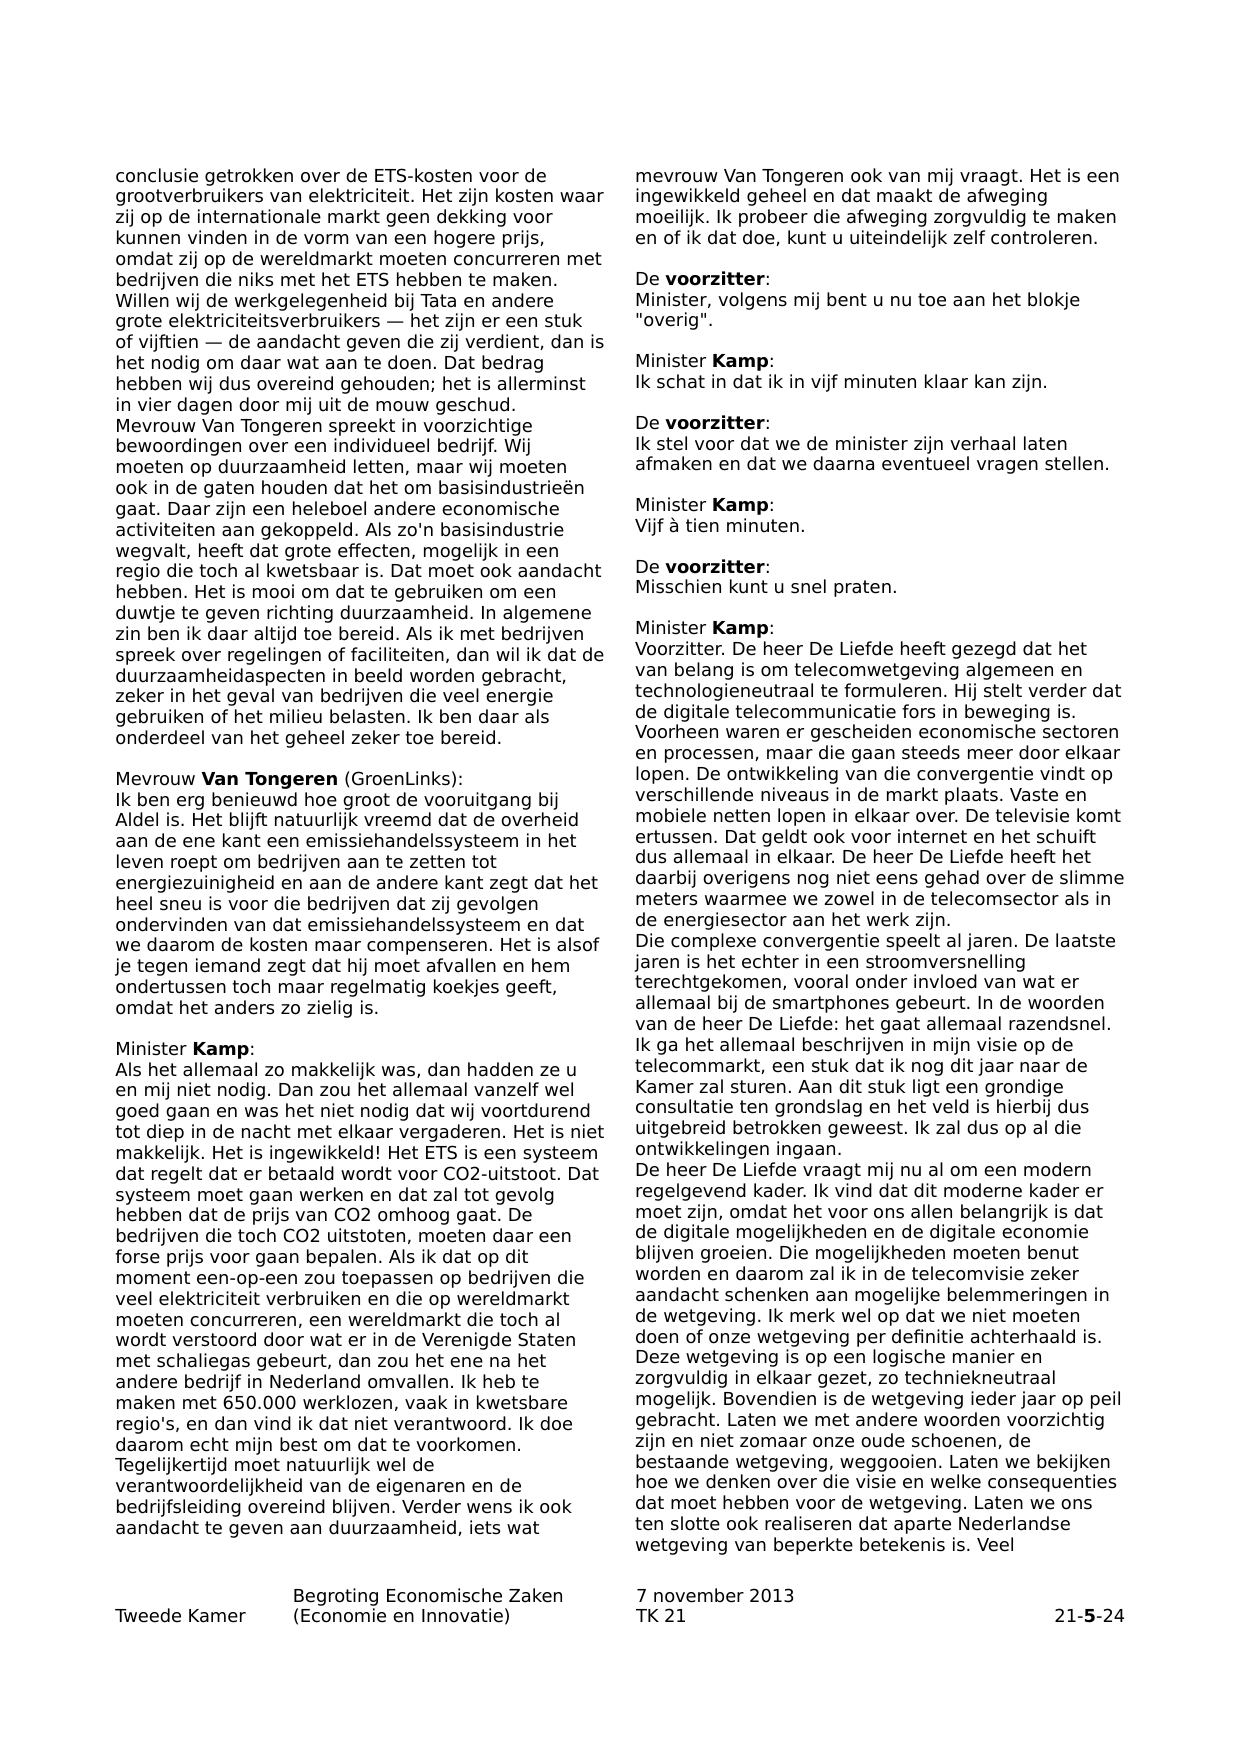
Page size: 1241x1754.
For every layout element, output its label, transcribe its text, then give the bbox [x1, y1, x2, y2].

text Ik ben erg benieuwd hoe groot de vooruitgang bij Aldel is. Het blijft natuurlijk vreemd dat de overheid aan de ene kant een emissiehandelssysteem in het leven roept om bedrijven aan te zetten tot energiezuinigheid en aan de andere kant zegt dat het heel sneu is voor die bedrijven dat zij gevolgen ondervinden van dat emissiehandelssysteem en dat we daarom de kosten maar compenseren. Het is alsof je tegen iemand zegt dat hij moet afvallen en hem ondertussen toch maar regelmatig koekjes geeft, omdat het anders zo zielig is. [115, 789, 605, 1018]
text Minister Kamp: [115, 1038, 605, 1059]
text De voorzitter: [635, 413, 1125, 433]
text Minister, volgens mij bent u nu toe aan het blokje "overig". [635, 289, 1125, 331]
text Ik schat in dat ik in vijf minuten klaar kan zijn. [635, 372, 1125, 393]
text Mevrouw Van Tongeren (GroenLinks): [115, 769, 605, 789]
text De voorzitter: [635, 269, 1125, 289]
text Minister Kamp: [635, 495, 1125, 516]
text Minister Kamp: [635, 351, 1125, 372]
text Voorzitter. De heer De Liefde heeft gezegd dat het van belang is om telecomwetgeving algemeen en technologieneutraal te formuleren. Hij stelt verder dat de digitale telecommunicatie fors in beweging is. Voorheen waren er gescheiden economische sectoren en processen, maar die gaan steeds meer door elkaar lopen. De ontwikkeling van die convergentie vindt op verschillende niveaus in de markt plaats. Vaste en mobiele netten lopen in elkaar over. De televisie komt ertussen. Dat geldt ook voor internet en het schuift dus allemaal in elkaar. De heer De Liefde heeft het daarbij overigens nog niet eens gehad over de slimme meters waarmee we zowel in de telecomsector als in de energiesector aan het werk zijn. [635, 639, 1125, 931]
text Tegelijkertijd moet natuurlijk wel de verantwoordelijkheid van de eigenaren en de bedrijfsleiding overeind blijven. Verder wens ik ook aandacht te geven aan duurzaamheid, iets wat [115, 1455, 605, 1538]
text Die complexe convergentie speelt al jaren. De laatste jaren is het echter in een stroomversnelling terechtgekomen, vooral onder invloed van wat er allemaal bij de smartphones gebeurt. In de woorden van de heer De Liefde: het gaat allemaal razendsnel. Ik ga het allemaal beschrijven in mijn visie op de telecommarkt, een stuk dat ik nog dit jaar naar de Kamer zal sturen. Aan dit stuk ligt een grondige consultatie ten grondslag en het veld is hierbij dus uitgebreid betrokken geweest. Ik zal dus op al die ontwikkelingen ingaan. [635, 931, 1125, 1160]
text De heer De Liefde vraagt mij nu al om een modern regelgevend kader. Ik vind dat dit moderne kader er moet zijn, omdat het voor ons allen belangrijk is dat de digitale mogelijkheden en de digitale economie blijven groeien. Die mogelijkheden moeten benut worden en daarom zal ik in de telecomvisie zeker aandacht schenken aan mogelijke belemmeringen in de wetgeving. Ik merk wel op dat we niet moeten doen of onze wetgeving per definitie achterhaald is. Deze wetgeving is op een logische manier en zorgvuldig in elkaar gezet, zo techniekneutraal mogelijk. Bovendien is de wetgeving ieder jaar op peil gebracht. Laten we met andere woorden voorzichtig zijn en niet zomaar onze oude schoenen, de bestaande wetgeving, weggooien. Laten we bekijken hoe we denken over die visie en welke consequenties dat moet hebben voor de wetgeving. Laten we ons ten slotte ook realiseren dat aparte Nederlandse wetgeving van beperkte betekenis is. Veel [635, 1160, 1125, 1556]
text Misschien kunt u snel praten. [635, 577, 1125, 598]
text Vijf à tien minuten. [635, 516, 1125, 537]
text De voorzitter: [635, 557, 1125, 577]
text mevrouw Van Tongeren ook van mij vraagt. Het is een ingewikkeld geheel en dat maakt de afweging moeilijk. Ik probeer die afweging zorgvuldig te maken en of ik dat doe, kunt u uiteindelijk zelf controleren. [635, 165, 1125, 249]
text Mevrouw Van Tongeren spreekt in voorzichtige bewoordingen over een individueel bedrijf. Wij moeten op duurzaamheid letten, maar wij moeten ook in de gaten houden dat het om basisindustrieën gaat. Daar zijn een heleboel andere economische activiteiten aan gekoppeld. Als zo'n basisindustrie wegvalt, heeft dat grote effecten, mogelijk in een regio die toch al kwetsbaar is. Dat moet ook aandacht hebben. Het is mooi om dat te gebruiken om een duwtje te geven richting duurzaamheid. In algemene zin ben ik daar altijd toe bereid. Als ik met bedrijven spreek over regelingen of faciliteiten, dan wil ik dat de duurzaamheidaspecten in beeld worden gebracht, zeker in het geval van bedrijven die veel energie gebruiken of het milieu belasten. Ik ben daar als onderdeel van het geheel zeker toe bereid. [115, 415, 605, 749]
text conclusie getrokken over de ETS-kosten voor de grootverbruikers van elektriciteit. Het zijn kosten waar zij op de internationale markt geen dekking voor kunnen vinden in de vorm van een hogere prijs, omdat zij op de wereldmarkt moeten concurreren met bedrijven die niks met het ETS hebben te maken. Willen wij de werkgelegenheid bij Tata en andere grote elektriciteitsverbruikers — het zijn er een stuk of vijftien — de aandacht geven die zij verdient, dan is het nodig om daar wat aan te doen. Dat bedrag hebben wij dus overeind gehouden; het is allerminst in vier dagen door mij uit de mouw geschud. [115, 165, 605, 415]
text Als het allemaal zo makkelijk was, dan hadden ze u en mij niet nodig. Dan zou het allemaal vanzelf wel goed gaan en was het niet nodig dat wij voortdurend tot diep in de nacht met elkaar vergaderen. Het is niet makkelijk. Het is ingewikkeld! Het ETS is een systeem dat regelt dat er betaald wordt voor CO2-uitstoot. Dat systeem moet gaan werken en dat zal tot gevolg hebben dat de prijs van CO2 omhoog gaat. De bedrijven die toch CO2 uitstoten, moeten daar een forse prijs voor gaan bepalen. Als ik dat op dit moment een-op-een zou toepassen op bedrijven die veel elektriciteit verbruiken en die op wereldmarkt moeten concurreren, een wereldmarkt die toch al wordt verstoord door wat er in de Verenigde Staten met schaliegas gebeurt, dan zou het ene na het andere bedrijf in Nederland omvallen. Ik heb te maken met 650.000 werklozen, vaak in kwetsbare regio's, en dan vind ik dat niet verantwoord. Ik doe daarom echt mijn best om dat te voorkomen. [115, 1059, 605, 1455]
text Minister Kamp: [635, 618, 1125, 639]
text Ik stel voor dat we de minister zijn verhaal laten afmaken en dat we daarna eventueel vragen stellen. [635, 433, 1125, 475]
